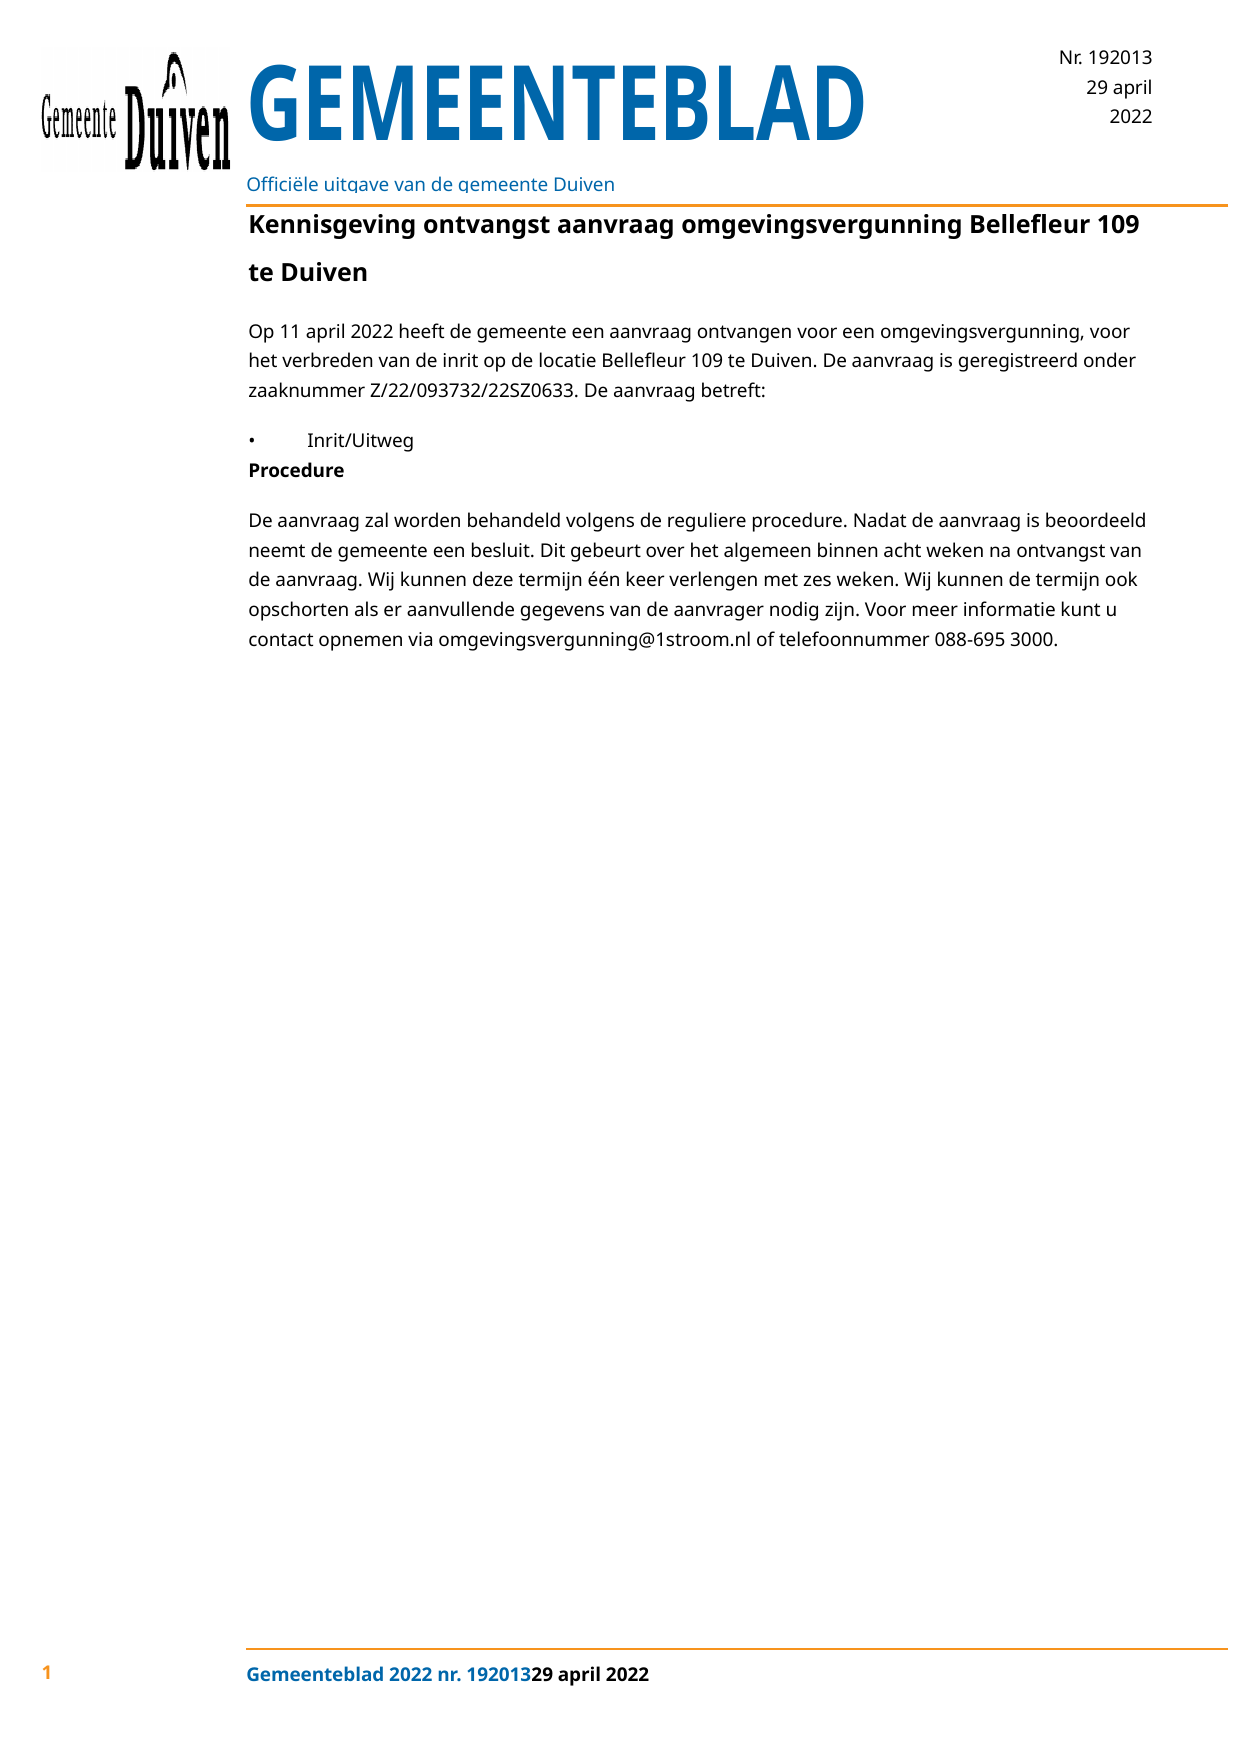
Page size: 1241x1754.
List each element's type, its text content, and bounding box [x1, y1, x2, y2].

picture [41, 47, 231, 172]
text Procedure [248, 457, 1152, 483]
list Inrit/Uitweg [248, 427, 1152, 453]
text Kennisgeving ontvangst aanvraag omgevingsvergunning Bellefleur 109 te Duiven [248, 207, 1152, 288]
text De aanvraag zal worden behandeld volgens de reguliere procedure. Nadat de aanvraag is beoordeeld neemt de gemeente een besluit. Dit gebeurt over het algemeen binnen acht weken na ontvangst van de aanvraag. Wij kunnen deze termijn één keer verlengen met zes weken. Wij kunnen de termijn ook opschorten als er aanvullende gegevens van de aanvrager nodig zijn. Voor meer informatie kunt u contact opnemen via omgevingsvergunning@1stroom.nl of telefoonnummer 088-695 3000. [248, 507, 1152, 652]
text Op 11 april 2022 heeft de gemeente een aanvraag ontvangen voor een omgevingsvergunning, voor het verbreden van de inrit op de locatie Bellefleur 109 te Duiven. De aanvraag is geregistreerd onder zaaknummer Z/22/093732/22SZ0633. De aanvraag betreft: [248, 318, 1152, 403]
